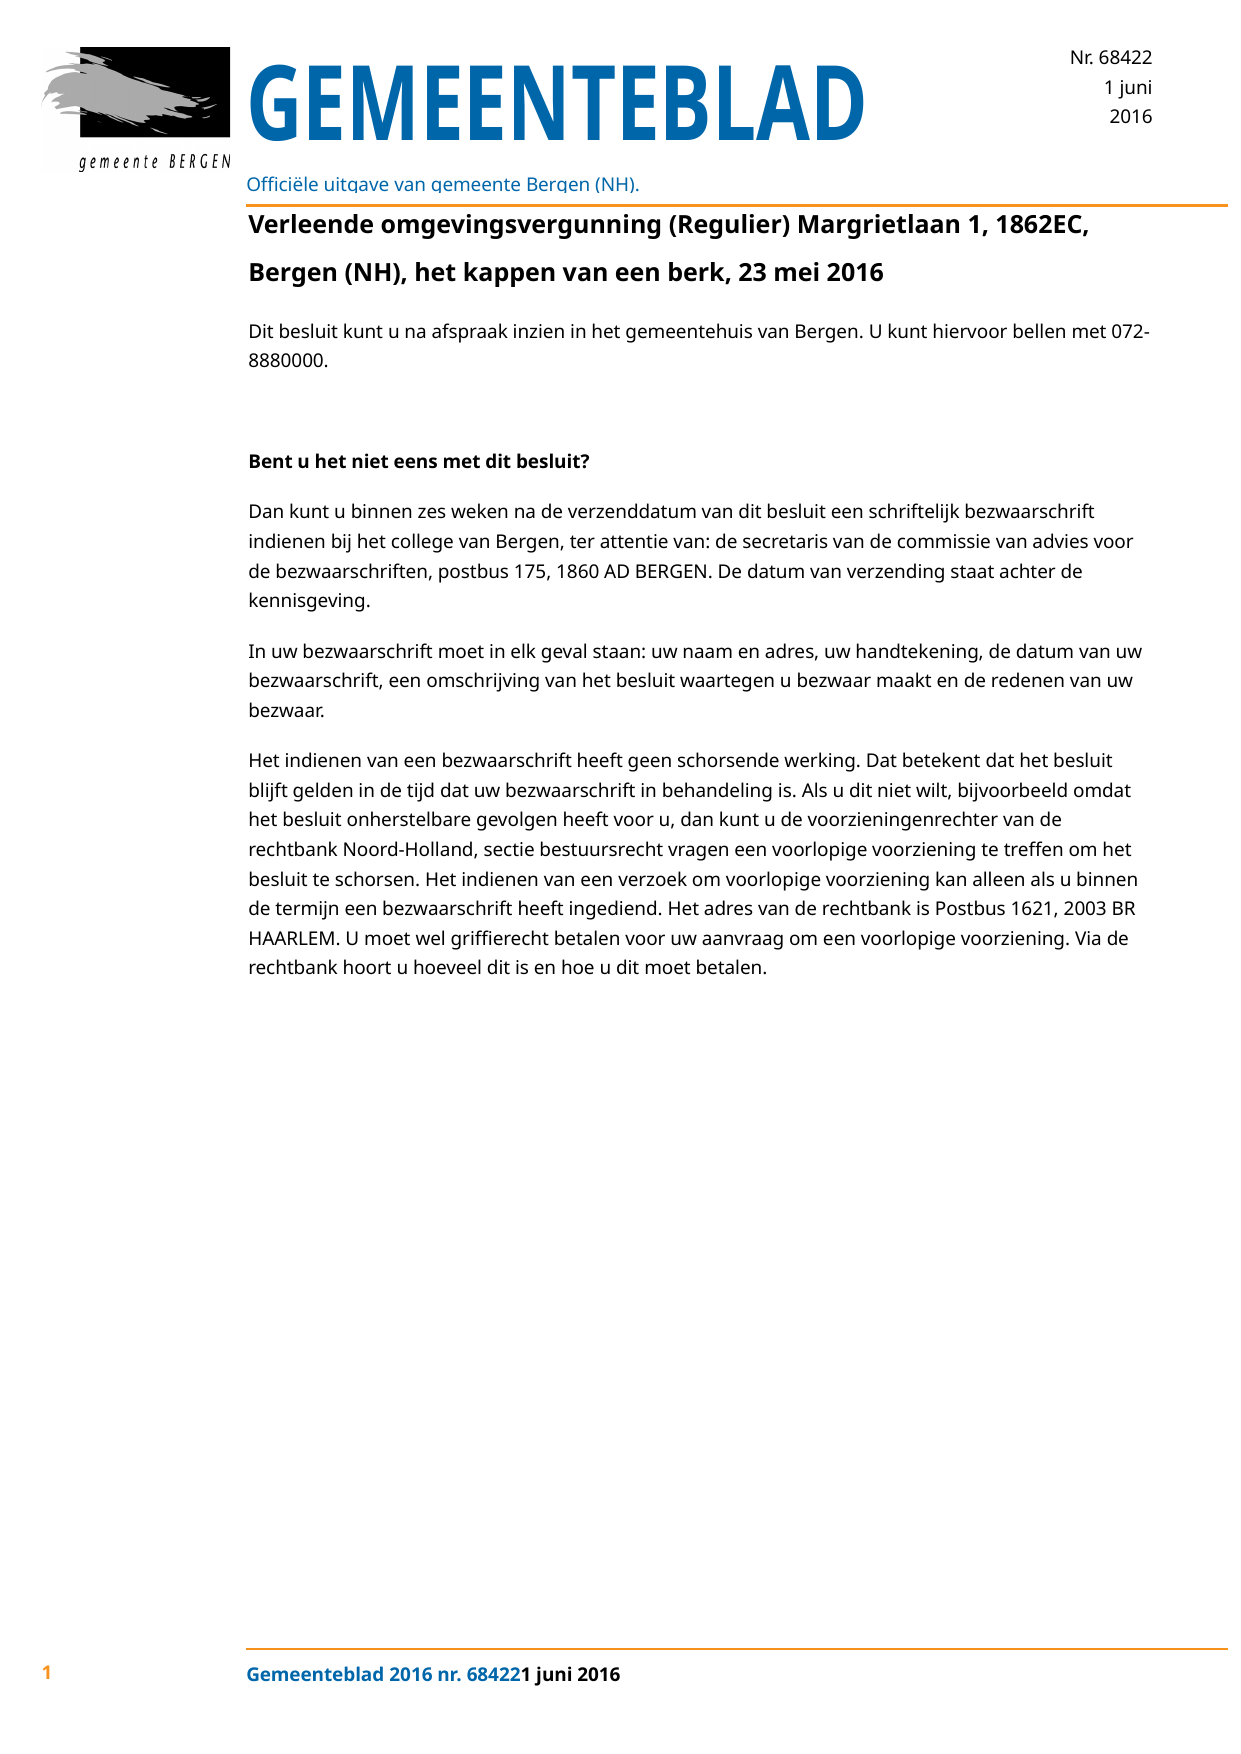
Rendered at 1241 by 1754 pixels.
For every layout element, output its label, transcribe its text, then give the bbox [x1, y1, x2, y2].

text In uw bezwaarschrift moet in elk geval staan: uw naam en adres, uw handtekening, de datum van uw bezwaarschrift, een omschrijving van het besluit waartegen u bezwaar maakt en de redenen van uw bezwaar. [248, 638, 1152, 723]
picture [41, 47, 231, 172]
text Dan kunt u binnen zes weken na de verzenddatum van dit besluit een schriftelijk bezwaarschrift indienen bij het college van Bergen, ter attentie van: de secretaris van de commissie van advies voor de bezwaarschriften, postbus 175, 1860 AD BERGEN. De datum van verzending staat achter de kennisgeving. [248, 499, 1152, 613]
text Dit besluit kunt u na afspraak inzien in het gemeentehuis van Bergen. U kunt hiervoor bellen met 072-8880000. [248, 318, 1152, 373]
text Verleende omgevingsvergunning (Regulier) Margrietlaan 1, 1862EC, Bergen (NH), het kappen van een berk, 23 mei 2016 [248, 207, 1152, 288]
text Het indienen van een bezwaarschrift heeft geen schorsende werking. Dat betekent dat het besluit blijft gelden in de tijd dat uw bezwaarschrift in behandeling is. Als u dit niet wilt, bijvoorbeeld omdat het besluit onherstelbare gevolgen heeft voor u, dan kunt u de voorzieningenrechter van de rechtbank Noord-Holland, sectie bestuursrecht vragen een voorlopige voorziening te treffen om het besluit te schorsen. Het indienen van een verzoek om voorlopige voorziening kan alleen als u binnen de termijn een bezwaarschrift heeft ingediend. Het adres van de rechtbank is Postbus 1621, 2003 BR HAARLEM. U moet wel griffierecht betalen voor uw aanvraag om een voorlopige voorziening. Via de rechtbank hoort u hoeveel dit is en hoe u dit moet betalen. [248, 747, 1152, 980]
text Bent u het niet eens met dit besluit? [248, 448, 1152, 474]
